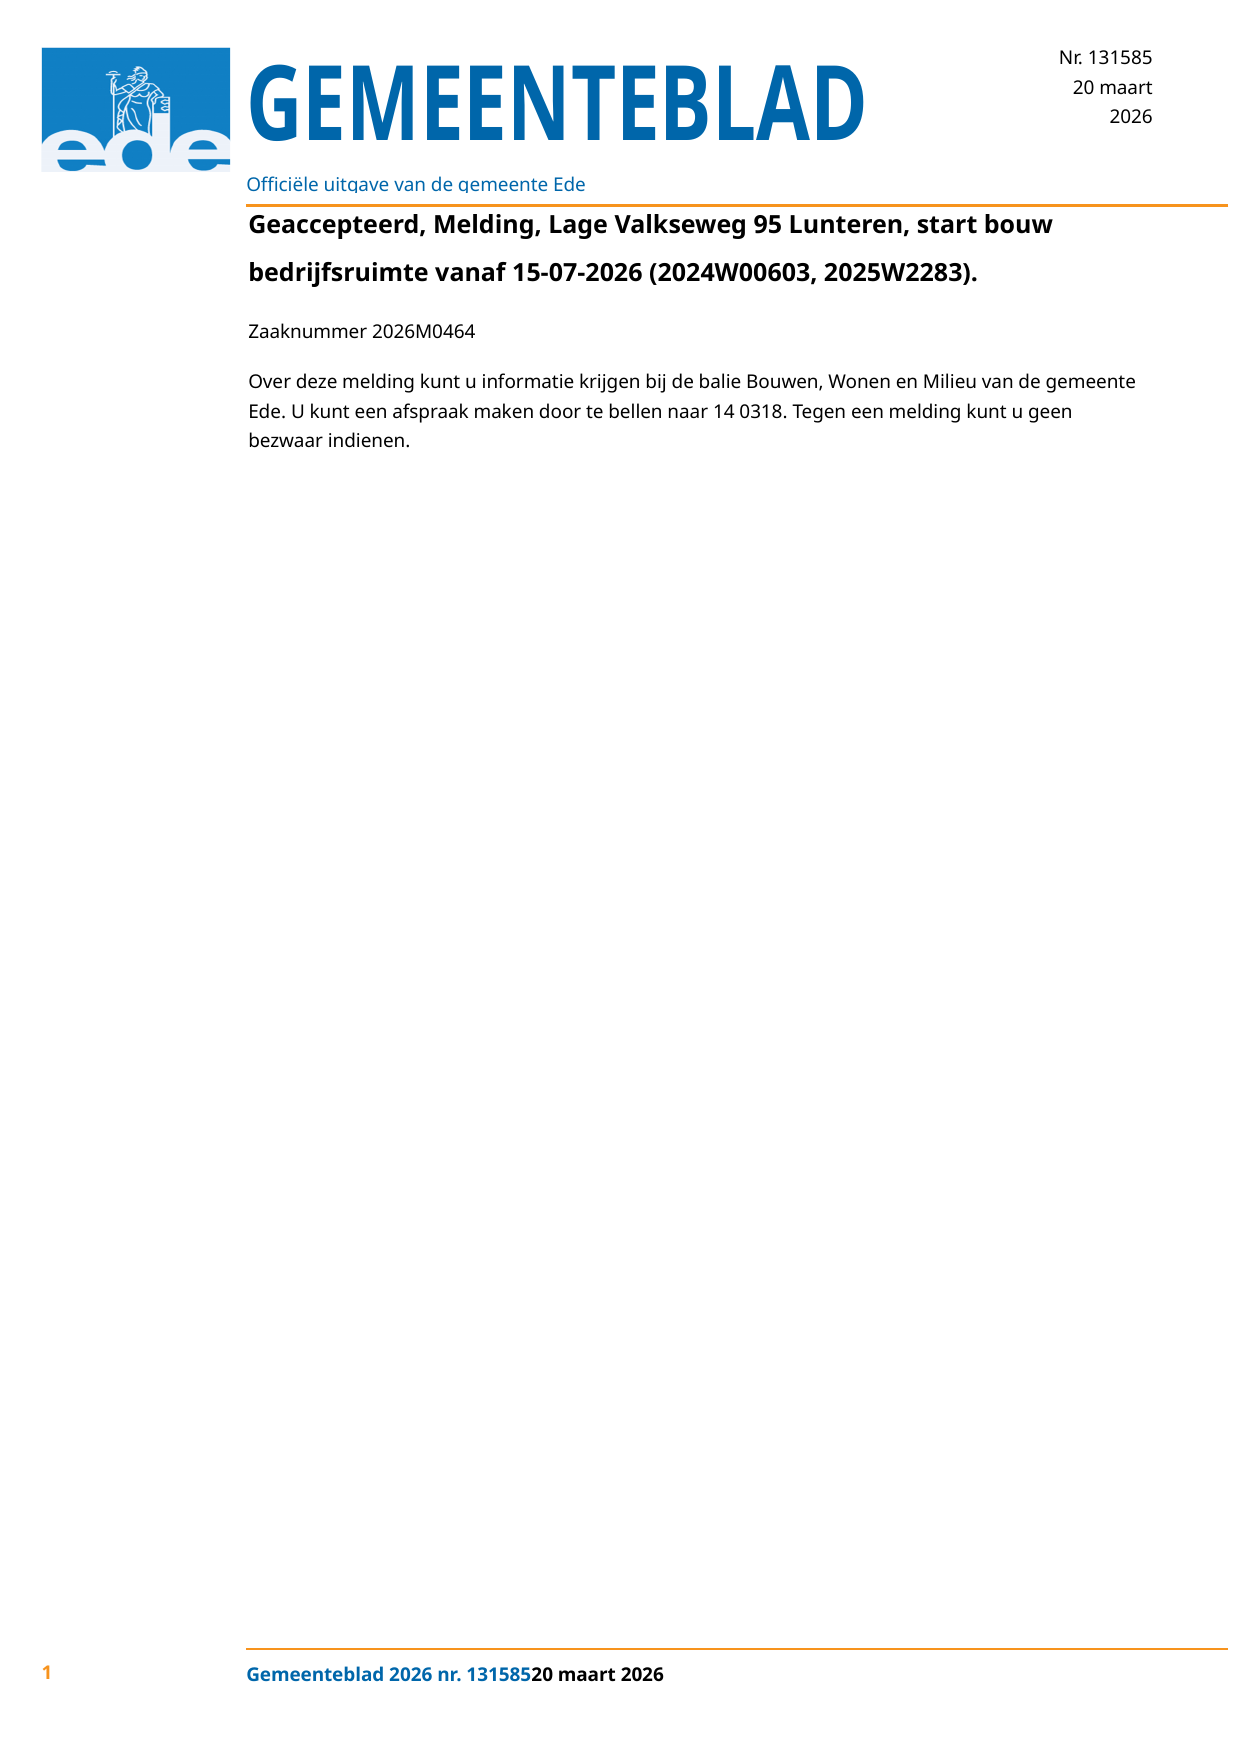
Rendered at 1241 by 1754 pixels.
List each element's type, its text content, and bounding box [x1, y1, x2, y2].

picture [41, 47, 231, 172]
text Over deze melding kunt u informatie krijgen bij de balie Bouwen, Wonen en Milieu van de gemeente Ede. U kunt een afspraak maken door te bellen naar 14 0318. Tegen een melding kunt u geen bezwaar indienen. [248, 368, 1152, 453]
text Zaaknummer 2026M0464 [248, 318, 1152, 344]
text Geaccepteerd, Melding, Lage Valkseweg 95 Lunteren, start bouw bedrijfsruimte vanaf 15-07-2026 (2024W00603, 2025W2283). [248, 207, 1152, 288]
